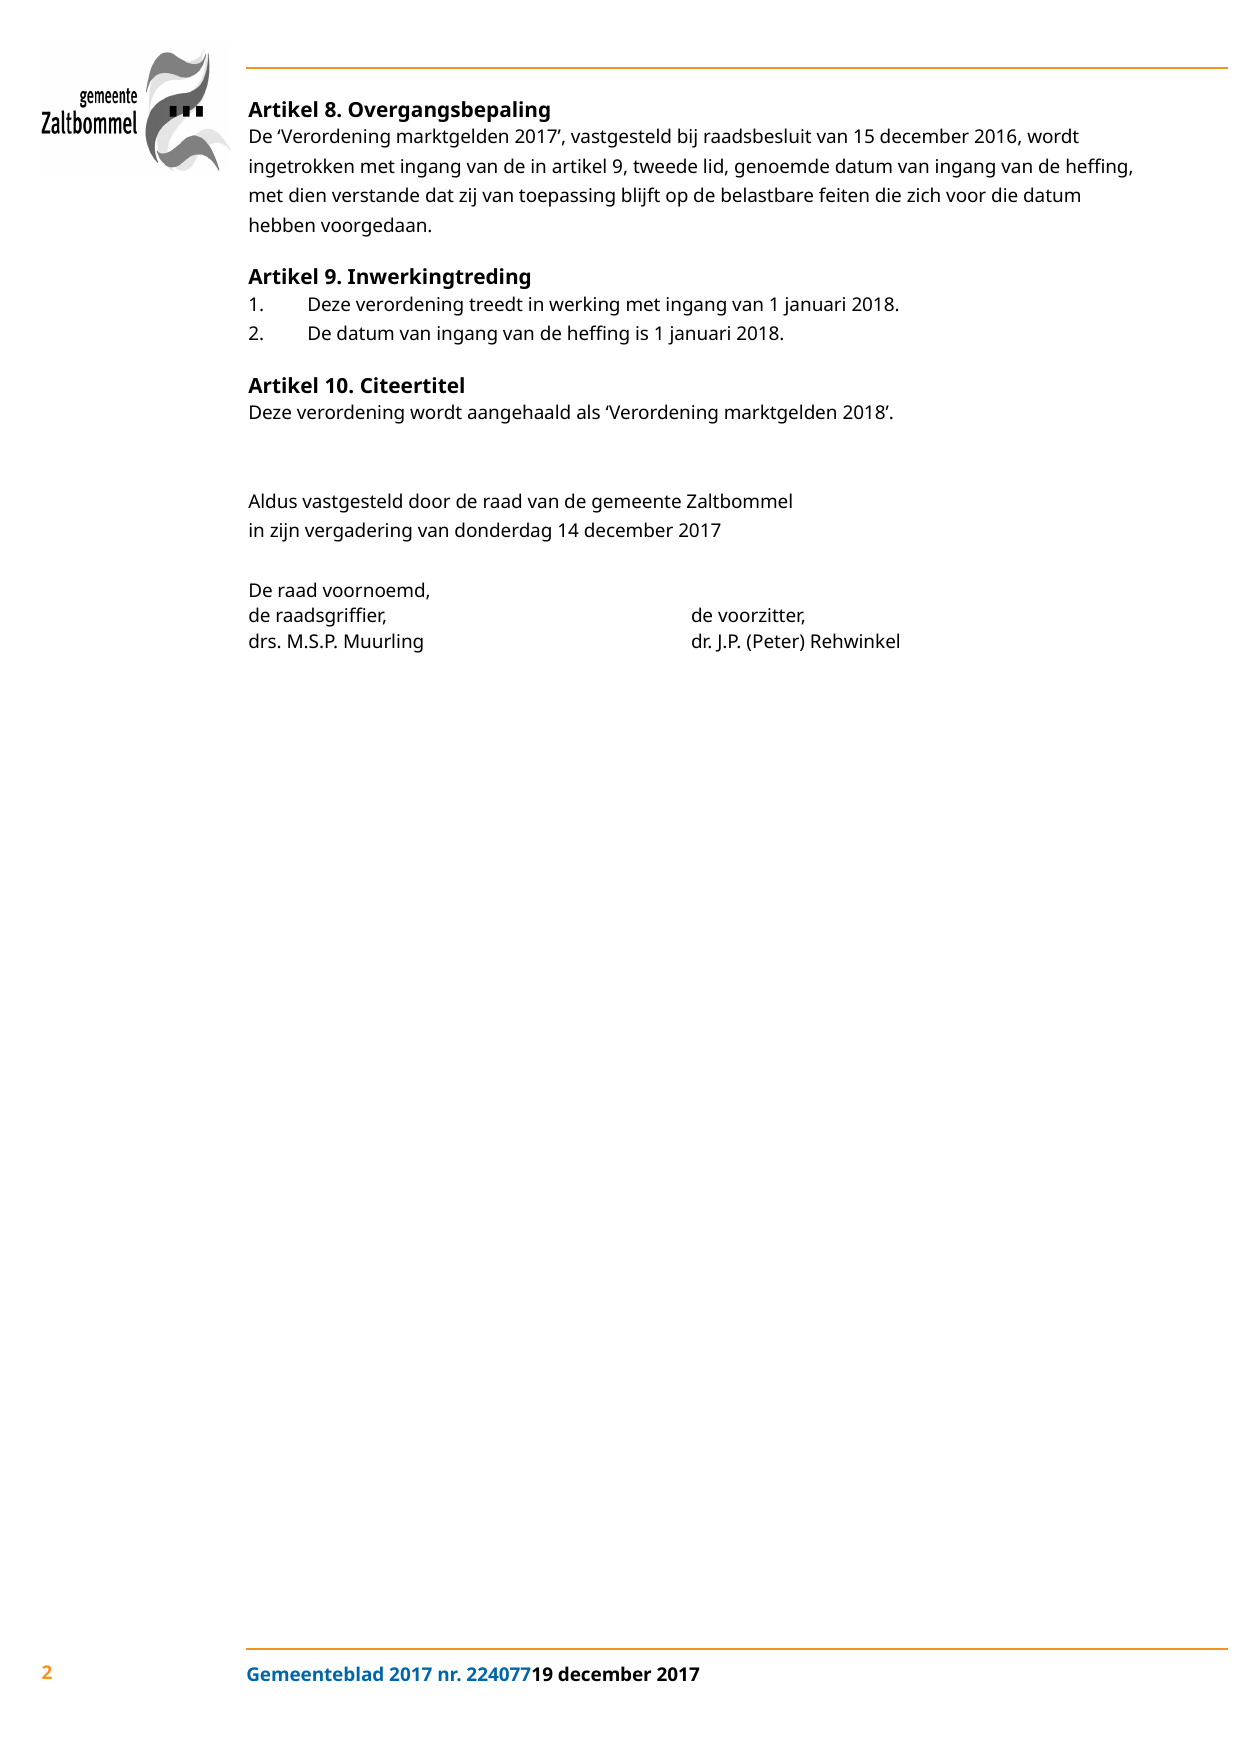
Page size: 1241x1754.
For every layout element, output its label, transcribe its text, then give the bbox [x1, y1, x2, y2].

list Deze verordening treedt in werking met ingang van 1 januari 2018. [248, 291, 1152, 317]
text Aldus vastgesteld door de raad van de gemeente Zaltbommel [248, 488, 1152, 514]
list De datum van ingang van de heffing is 1 januari 2018. [248, 320, 1152, 346]
text Deze verordening wordt aangehaald als ‘Verordening marktgelden 2018’. [248, 399, 1152, 425]
table_cell drs. M.S.P. Muurling [248, 628, 691, 654]
text De ‘Verordening marktgelden 2017’, vastgesteld bij raadsbesluit van 15 december 2016, wordt ingetrokken met ingang van de in artikel 9, tweede lid, genoemde datum van ingang van de heffing, met dien verstande dat zij van toepassing blijft op de belastbare feiten die zich voor die datum hebben voorgedaan. [248, 123, 1152, 238]
text Artikel 10. Citeertitel [248, 371, 1152, 399]
picture [41, 47, 231, 172]
table_cell dr. J.P. (Peter) Rehwinkel [691, 628, 1152, 654]
text Artikel 9. Inwerkingtreding [248, 262, 1152, 291]
text Artikel 8. Overgangsbepaling [248, 95, 1152, 123]
table_header [248, 658, 1152, 683]
text in zijn vergadering van donderdag 14 december 2017 [248, 518, 1152, 543]
table_cell de raadsgriffier, [248, 603, 691, 628]
table_cell de voorzitter, [691, 603, 1152, 628]
table_header De raad voornoemd, [248, 577, 1152, 603]
